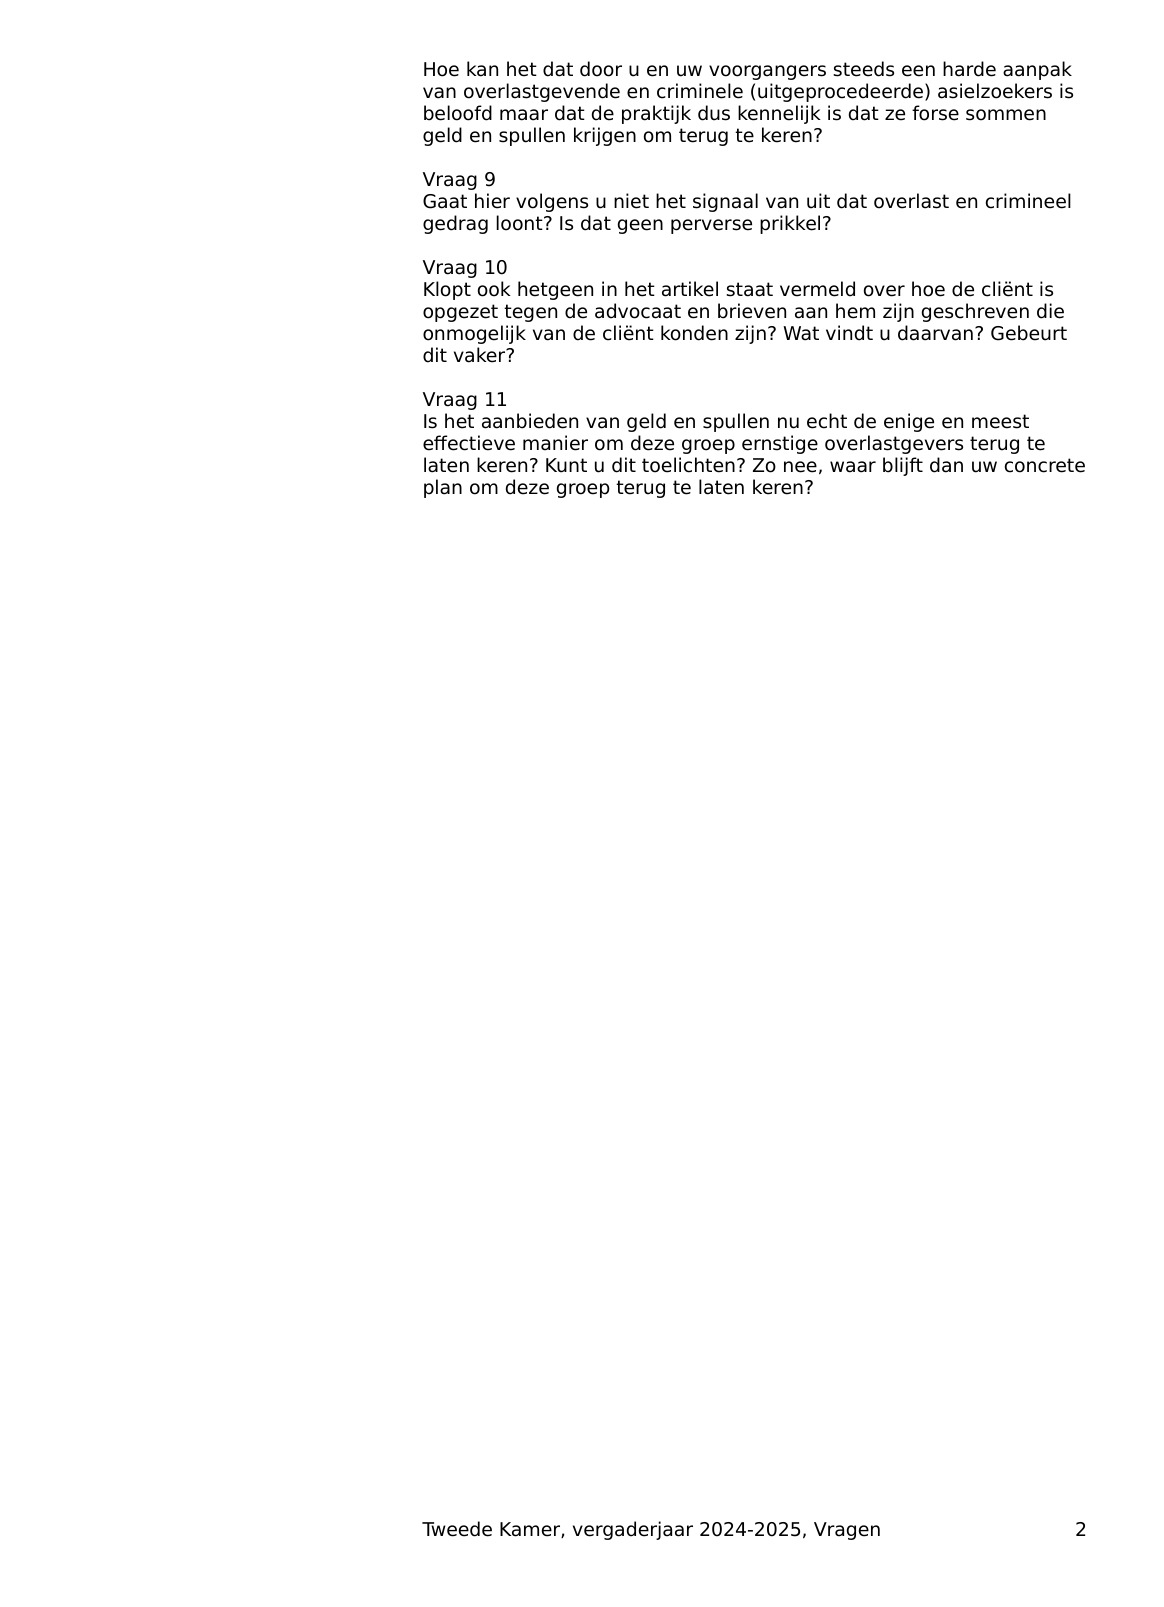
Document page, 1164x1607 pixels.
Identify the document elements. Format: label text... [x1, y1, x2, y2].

text Vraag 11 [422, 389, 1087, 411]
text Gaat hier volgens u niet het signaal van uit dat overlast en crimineel gedrag loont? Is dat geen perverse prikkel? [422, 191, 1087, 235]
text Vraag 9 [422, 169, 1087, 191]
text Hoe kan het dat door u en uw voorgangers steeds een harde aanpak van overlastgevende en criminele (uitgeprocedeerde) asielzoekers is beloofd maar dat de praktijk dus kennelijk is dat ze forse sommen geld en spullen krijgen om terug te keren? [422, 59, 1087, 147]
text Is het aanbieden van geld en spullen nu echt de enige en meest effectieve manier om deze groep ernstige overlastgevers terug te laten keren? Kunt u dit toelichten? Zo nee, waar blijft dan uw concrete plan om deze groep terug te laten keren? [422, 411, 1087, 499]
text Klopt ook hetgeen in het artikel staat vermeld over hoe de cliënt is opgezet tegen de advocaat en brieven aan hem zijn geschreven die onmogelijk van de cliënt konden zijn? Wat vindt u daarvan? Gebeurt dit vaker? [422, 279, 1087, 367]
text Vraag 10 [422, 257, 1087, 279]
